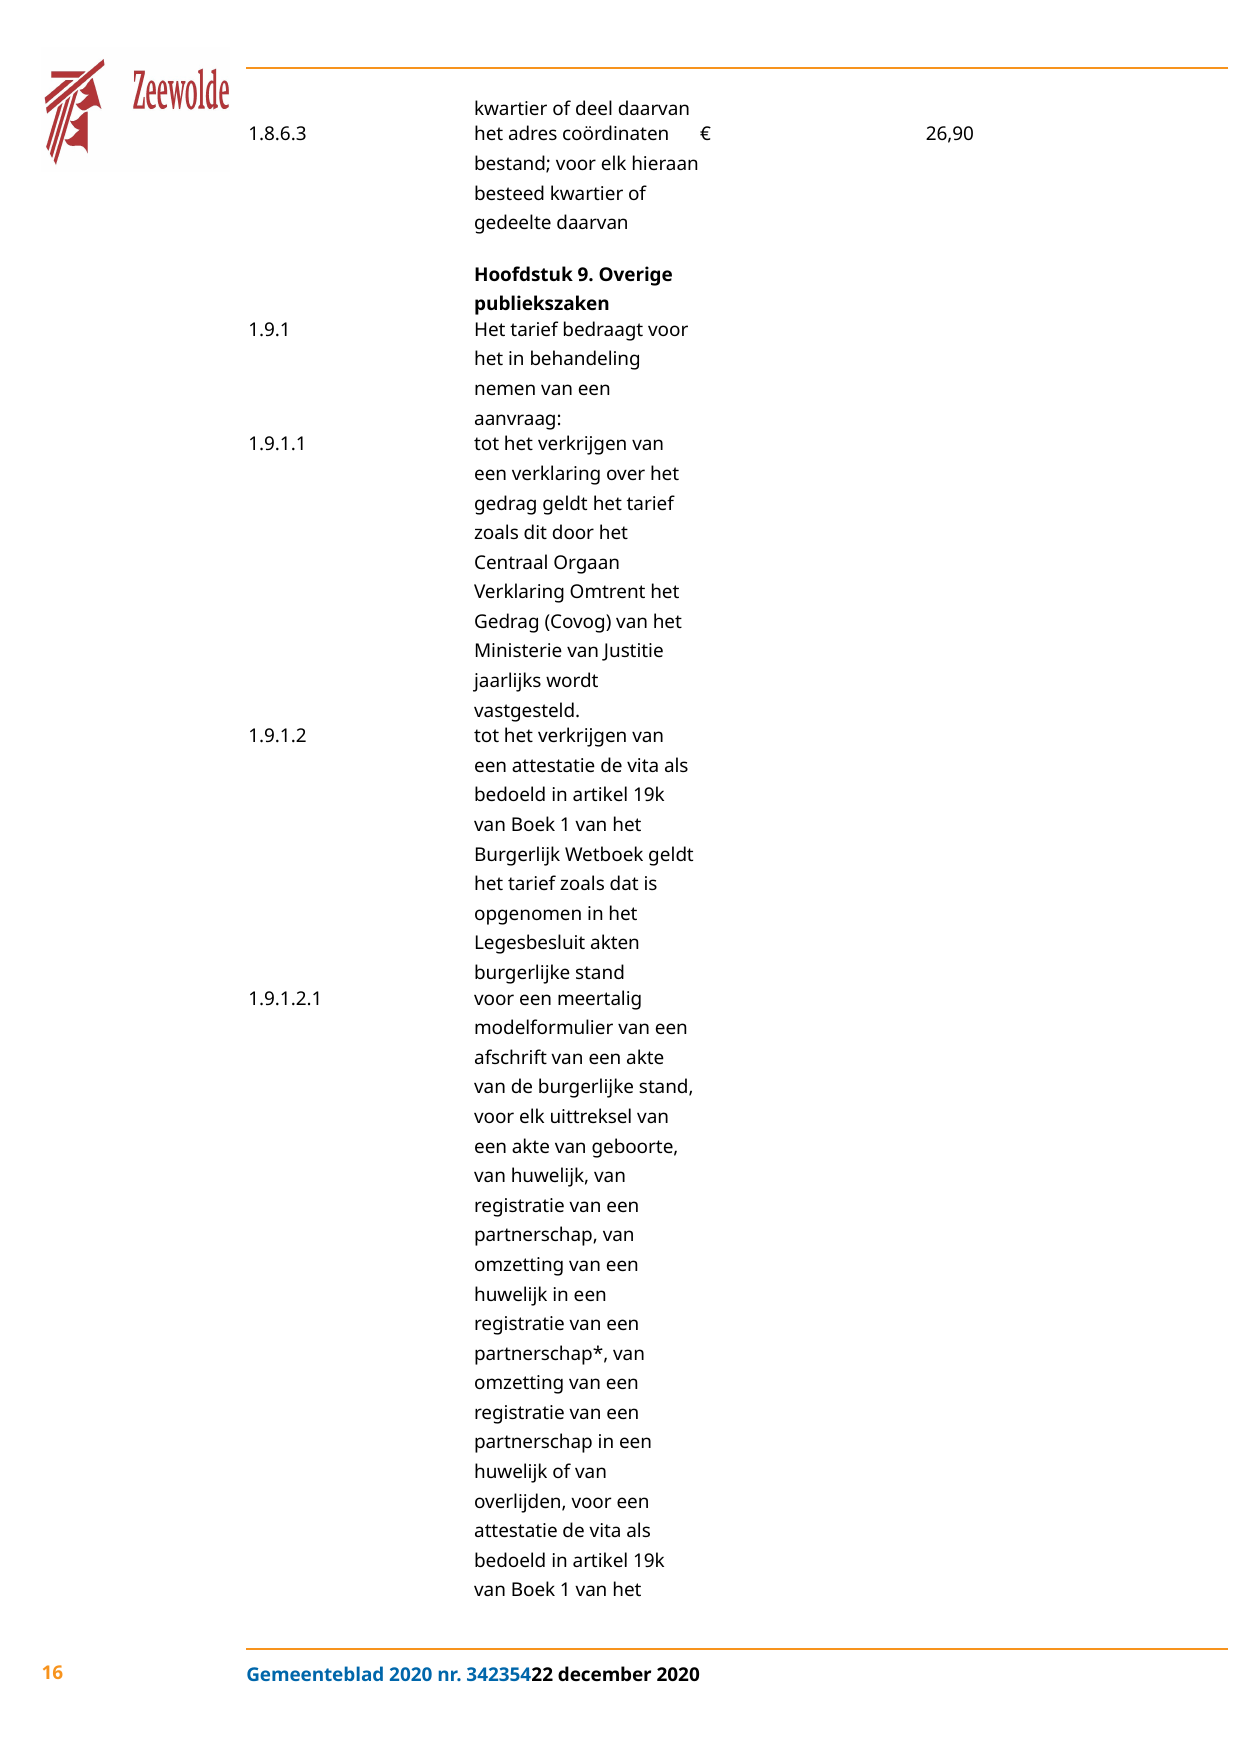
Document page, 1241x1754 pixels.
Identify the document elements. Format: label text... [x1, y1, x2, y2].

table_cell [248, 235, 474, 261]
table_cell € [700, 121, 926, 235]
table_cell kwartier of deel daarvan [474, 95, 700, 121]
picture [41, 47, 231, 172]
table_cell [700, 235, 926, 261]
table_cell Het tarief bedraagt voor het in behandeling nemen van een aanvraag: [474, 316, 700, 431]
table_cell tot het verkrijgen van een attestatie de vita als bedoeld in artikel 19k van Boek 1 van het Burgerlijk Wetboek geldt het tarief zoals dat is opgenomen in het Legesbesluit akten burgerlijke stand [474, 723, 700, 985]
table_cell [926, 985, 1152, 1602]
table_cell 1.9.1.1 [248, 431, 474, 722]
table_cell [248, 95, 474, 121]
table_cell 1.9.1.2 [248, 723, 474, 985]
table_cell [700, 985, 926, 1602]
table_cell [700, 431, 926, 722]
table_cell 1.9.1 [248, 316, 474, 431]
table_cell [248, 261, 474, 316]
table_cell tot het verkrijgen van een verklaring over het gedrag geldt het tarief zoals dit door het Centraal Orgaan Verklaring Omtrent het Gedrag (Covog) van het Ministerie van Justitie jaarlijks wordt vastgesteld. [474, 431, 700, 722]
table_cell [700, 95, 926, 121]
table_cell [926, 431, 1152, 722]
table_cell het adres coördinaten bestand; voor elk hieraan besteed kwartier of gedeelte daarvan [474, 121, 700, 235]
table_cell 26,90 [926, 121, 1152, 235]
table_cell [700, 316, 926, 431]
table_cell [926, 723, 1152, 985]
table_cell [926, 316, 1152, 431]
table_cell [474, 235, 700, 261]
table_cell 1.8.6.3 [248, 121, 474, 235]
table_cell [926, 261, 1152, 316]
table_cell [700, 723, 926, 985]
table_cell Hoofdstuk 9. Overige publiekszaken [474, 261, 700, 316]
table_cell [926, 235, 1152, 261]
table_cell 1.9.1.2.1 [248, 985, 474, 1602]
table_cell voor een meertalig modelformulier van een afschrift van een akte van de burgerlijke stand, voor elk uittreksel van een akte van geboorte, van huwelijk, van registratie van een partnerschap, van omzetting van een huwelijk in een registratie van een partnerschap*, van omzetting van een registratie van een partnerschap in een huwelijk of van overlijden, voor een attestatie de vita als bedoeld in artikel 19k van Boek 1 van het [474, 985, 700, 1602]
table_cell [700, 261, 926, 316]
table_cell [926, 95, 1152, 121]
